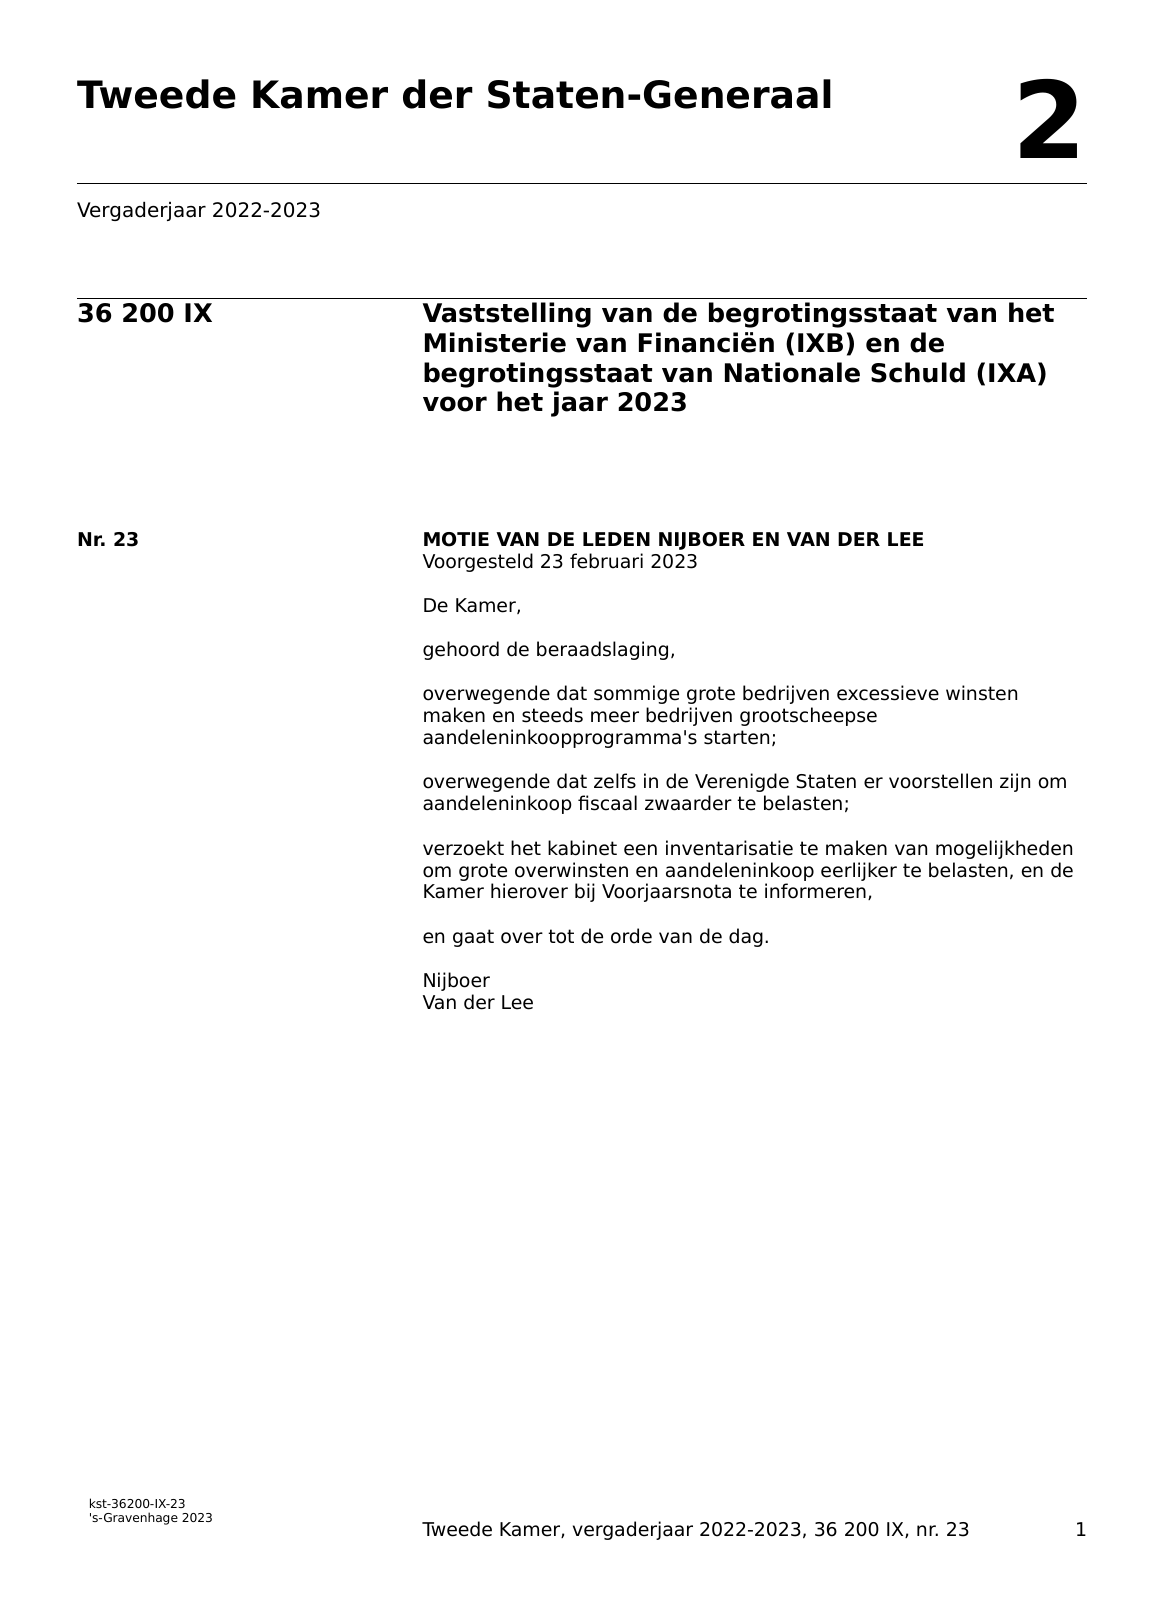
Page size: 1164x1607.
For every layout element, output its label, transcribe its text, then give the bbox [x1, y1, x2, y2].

text gehoord de beraadslaging, [422, 639, 1087, 661]
text overwegende dat sommige grote bedrijven excessieve winsten maken en steeds meer bedrijven grootscheepse aandeleninkoopprogramma's starten; [422, 683, 1087, 749]
subtitle Nr. 23 MOTIE VAN DE LEDEN NIJBOER EN VAN DER LEE [77, 529, 1087, 551]
text overwegende dat zelfs in de Verenigde Staten er voorstellen zijn om aandeleninkoop fiscaal zwaarder te belasten; [422, 771, 1087, 815]
text Van der Lee [422, 992, 1087, 1014]
text kst-36200-IX-23 [88, 1497, 323, 1511]
text Nijboer [422, 970, 1087, 992]
text 's-Gravenhage 2023 [88, 1511, 323, 1525]
table_header Tweede Kamer der Staten-Generaal [77, 59, 886, 183]
subtitle 36 200 IX Vaststelling van de begrotingsstaat van het Ministerie van Financiën (IXB) en de begrotingsstaat van Nationale Schuld (IXA) voor het jaar 2023 [77, 299, 1087, 418]
text Voorgesteld 23 februari 2023 [422, 551, 1087, 573]
text verzoekt het kabinet een inventarisatie te maken van mogelijkheden om grote overwinsten en aandeleninkoop eerlijker te belasten, en de Kamer hierover bij Voorjaarsnota te informeren, [422, 837, 1087, 903]
table_cell Vergaderjaar 2022-2023 [77, 184, 1087, 298]
text en gaat over tot de orde van de dag. [422, 926, 1087, 948]
table_header 2 [886, 59, 1087, 183]
text De Kamer, [422, 595, 1087, 617]
